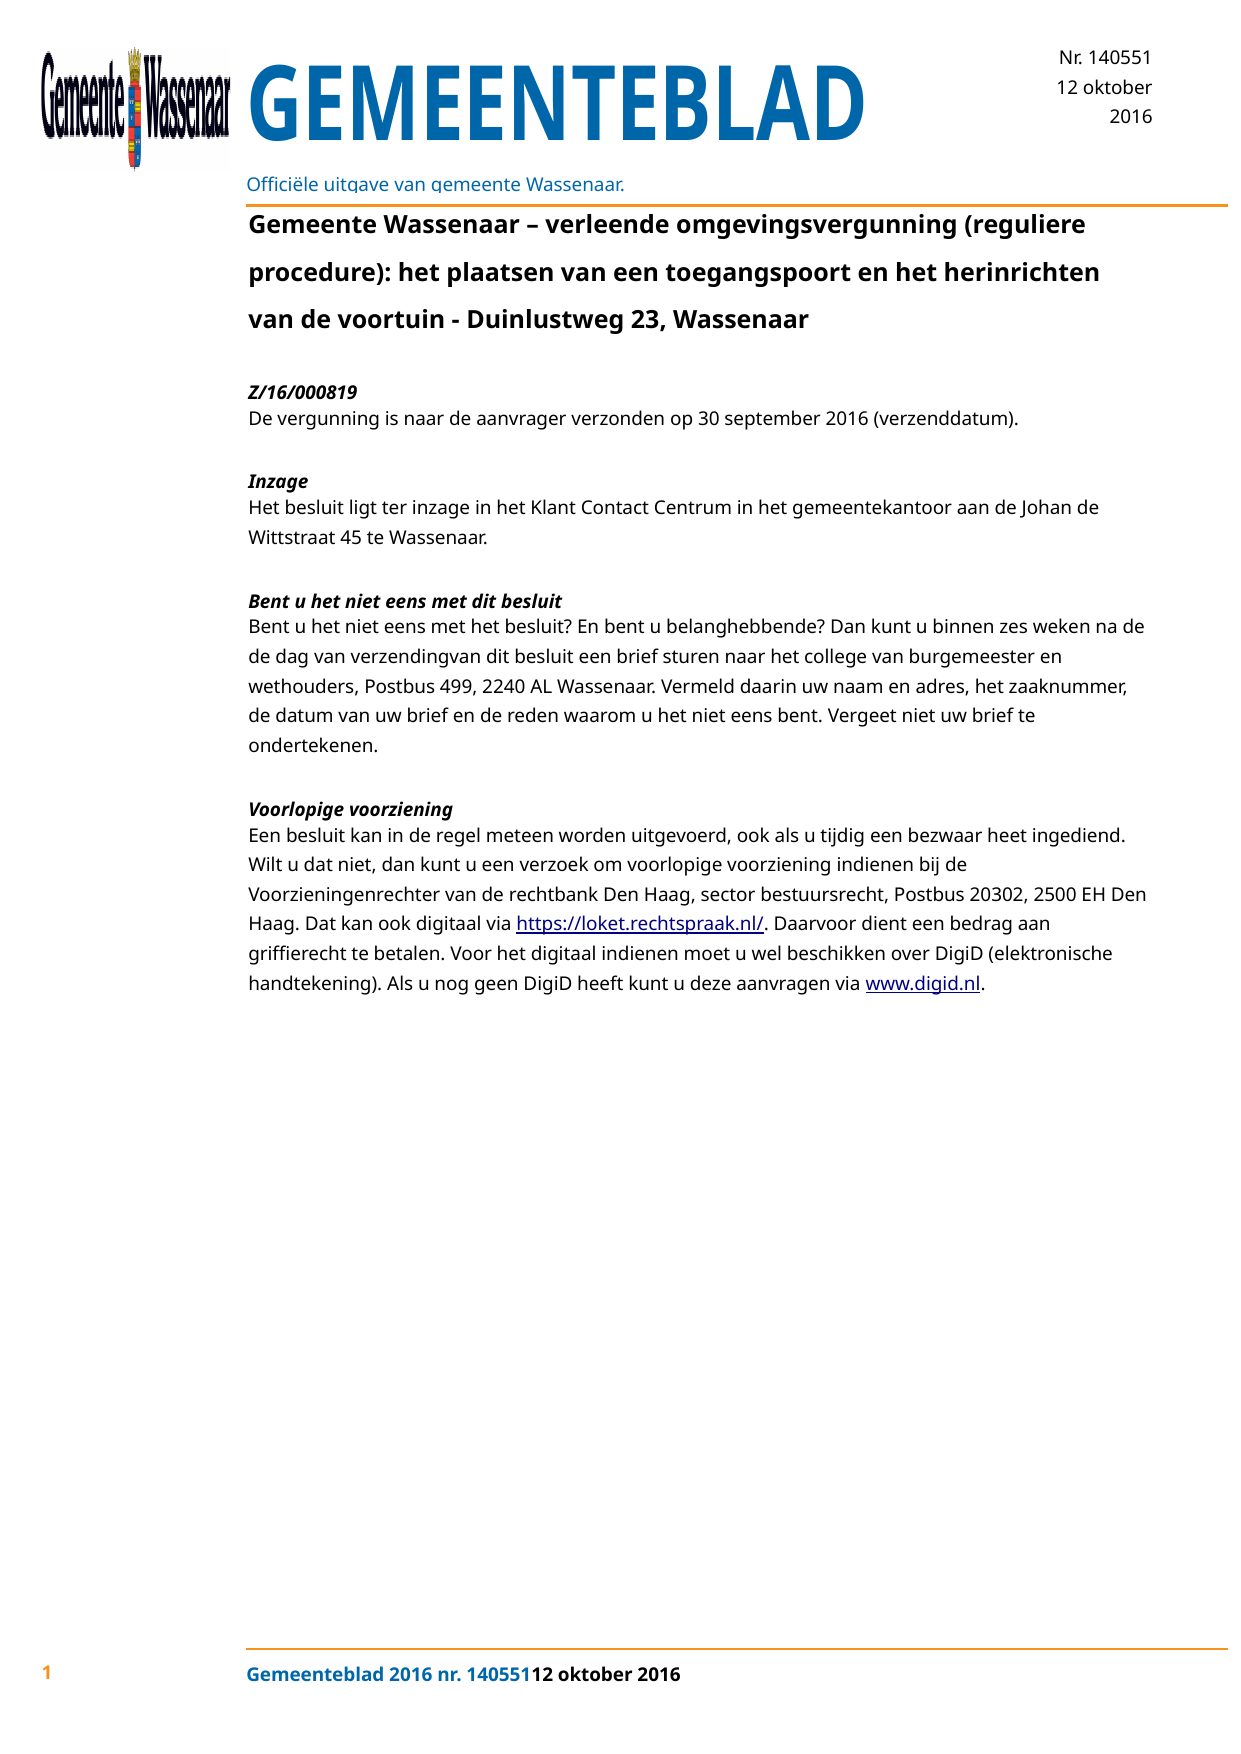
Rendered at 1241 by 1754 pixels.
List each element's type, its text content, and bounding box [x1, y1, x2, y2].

text De vergunning is naar de aanvrager verzonden op 30 september 2016 (verzenddatum). [248, 405, 1152, 431]
text Het besluit ligt ter inzage in het Klant Contact Centrum in het gemeentekantoor aan de Johan de Wittstraat 45 te Wassenaar. [248, 494, 1152, 550]
text Bent u het niet eens met dit besluit [248, 588, 1152, 614]
text Bent u het niet eens met het besluit? En bent u belanghebbende? Dan kunt u binnen zes weken na de de dag van verzendingvan dit besluit een brief sturen naar het college van burgemeester en wethouders, Postbus 499, 2240 AL Wassenaar. Vermeld daarin uw naam en adres, het zaaknummer, de datum van uw brief en de reden waarom u het niet eens bent. Vergeet niet uw brief te ondertekenen. [248, 614, 1152, 758]
text Gemeente Wassenaar – verleende omgevingsvergunning (reguliere procedure): het plaatsen van een toegangspoort en het herinrichten van de voortuin - Duinlustweg 23, Wassenaar [248, 207, 1152, 336]
text Inzage [248, 469, 1152, 494]
text Z/16/000819 [248, 379, 1152, 405]
text Een besluit kan in de regel meteen worden uitgevoerd, ook als u tijdig een bezwaar heet ingediend. Wilt u dat niet, dan kunt u een verzoek om voorlopige voorziening indienen bij de Voorzieningenrechter van de rechtbank Den Haag, sector bestuursrecht, Postbus 20302, 2500 EH Den Haag. Dat kan ook digitaal via https://loket.rechtspraak.nl/. Daarvoor dient een bedrag aan griffierecht te betalen. Voor het digitaal indienen moet u wel beschikken over DigiD (elektronische handtekening). Als u nog geen DigiD heeft kunt u deze aanvragen via www.digid.nl. [248, 822, 1152, 995]
text Voorlopige voorziening [248, 796, 1152, 822]
picture [41, 47, 231, 172]
